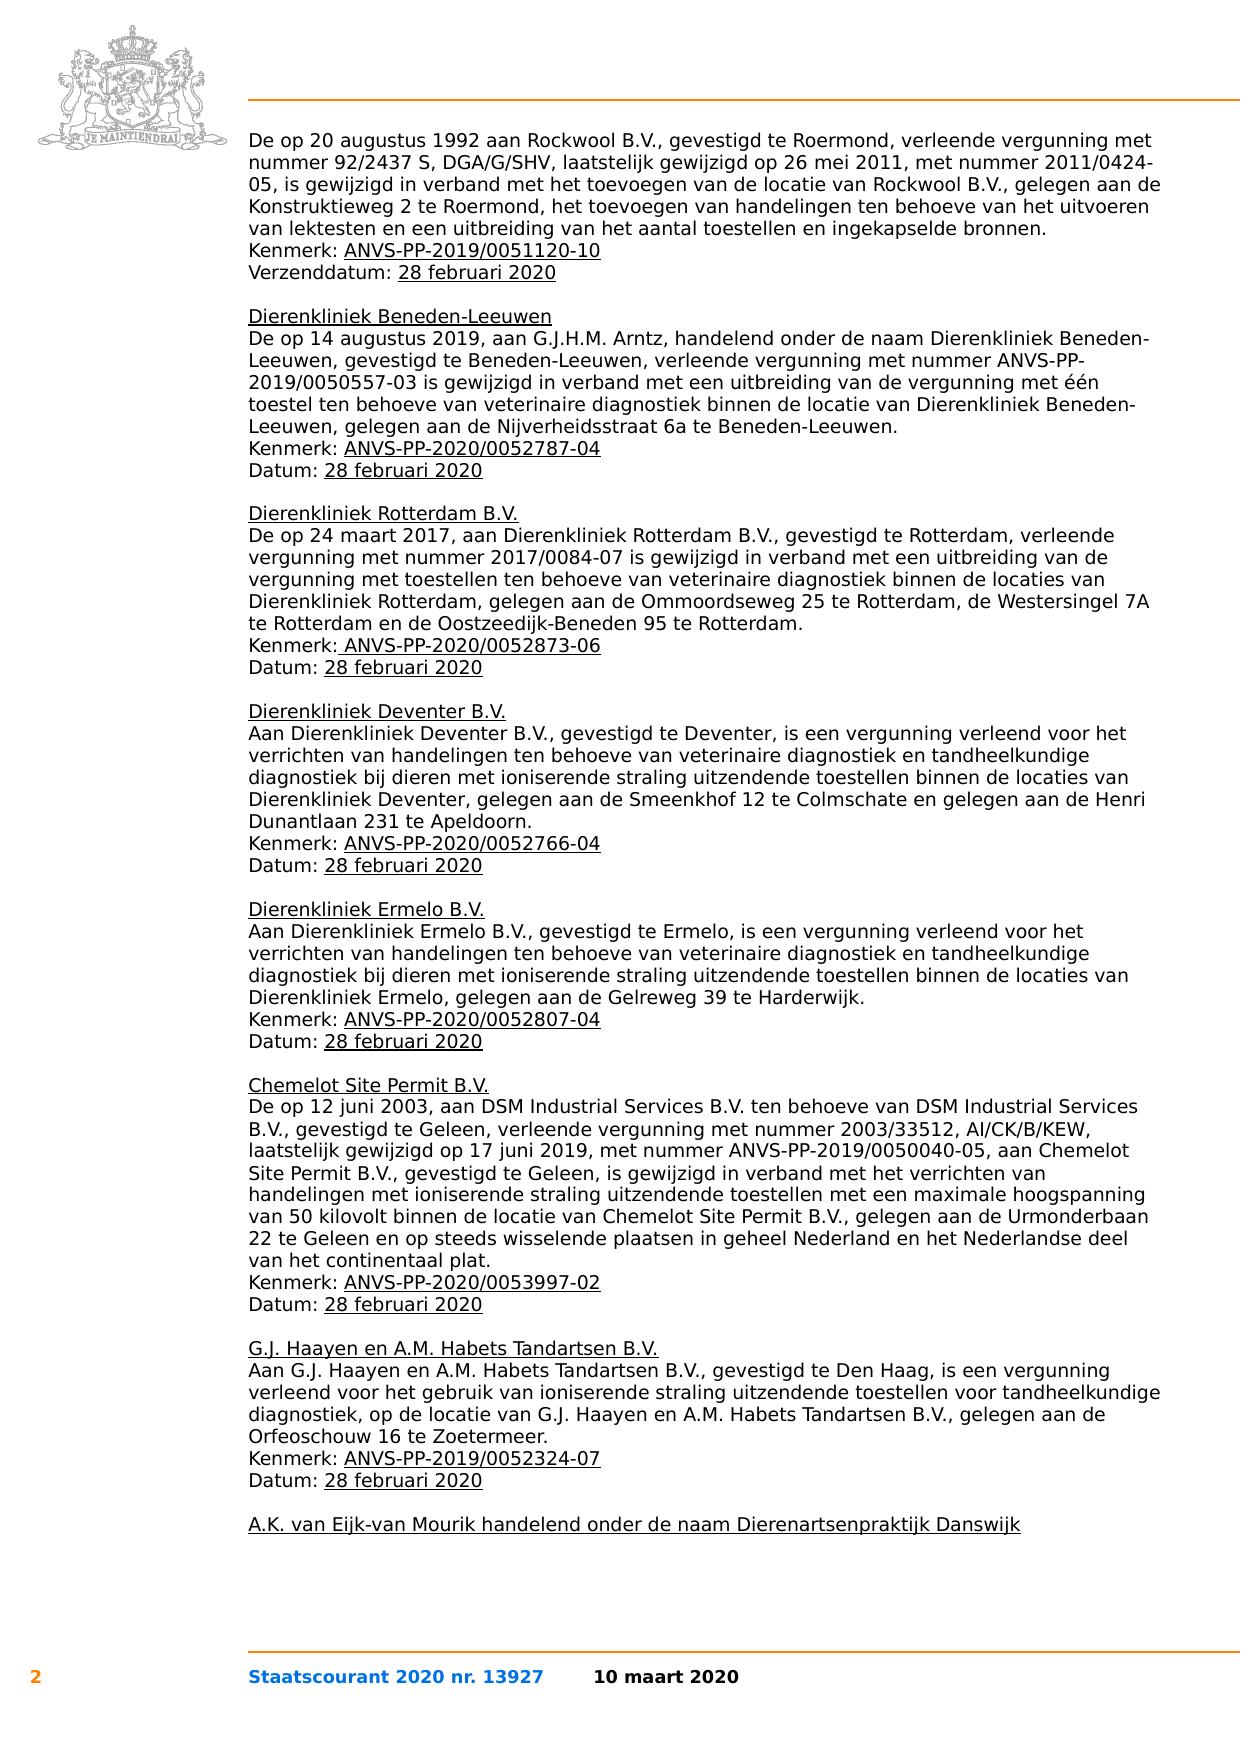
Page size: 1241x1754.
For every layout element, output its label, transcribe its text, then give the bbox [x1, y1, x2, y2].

text Kenmerk: ANVS-PP-2019/0051120-10 [248, 240, 1163, 262]
text Aan Dierenkliniek Deventer B.V., gevestigd te Deventer, is een vergunning verleend voor het verrichten van handelingen ten behoeve van veterinaire diagnostiek en tandheelkundige diagnostiek bij dieren met ioniserende straling uitzendende toestellen binnen de locaties van Dierenkliniek Deventer, gelegen aan de Smeenkhof 12 te Colmschate en gelegen aan de Henri Dunantlaan 231 te Apeldoorn. [248, 723, 1163, 833]
text De op 12 juni 2003, aan DSM Industrial Services B.V. ten behoeve van DSM Industrial Services B.V., gevestigd te Geleen, verleende vergunning met nummer 2003/33512, AI/CK/B/KEW, laatstelijk gewijzigd op 17 juni 2019, met nummer ANVS-PP-2019/0050040-05, aan Chemelot Site Permit B.V., gevestigd te Geleen, is gewijzigd in verband met het verrichten van handelingen met ioniserende straling uitzendende toestellen met een maximale hoogspanning van 50 kilovolt binnen de locatie van Chemelot Site Permit B.V., gelegen aan de Urmonderbaan 22 te Geleen en op steeds wisselende plaatsen in geheel Nederland en het Nederlandse deel van het continentaal plat. [248, 1096, 1163, 1272]
text De op 20 augustus 1992 aan Rockwool B.V., gevestigd te Roermond, verleende vergunning met nummer 92/2437 S, DGA/G/SHV, laatstelijk gewijzigd op 26 mei 2011, met nummer 2011/0424-05, is gewijzigd in verband met het toevoegen van de locatie van Rockwool B.V., gelegen aan de Konstruktieweg 2 te Roermond, het toevoegen van handelingen ten behoeve van het uitvoeren van lektesten en een uitbreiding van het aantal toestellen en ingekapselde bronnen. [248, 130, 1163, 240]
text Datum: 28 februari 2020 [248, 1031, 1163, 1053]
text Datum: 28 februari 2020 [248, 657, 1163, 679]
text Kenmerk: ANVS-PP-2020/0052787-04 [248, 437, 1163, 459]
text Dierenkliniek Rotterdam B.V. [248, 503, 1163, 525]
text Aan Dierenkliniek Ermelo B.V., gevestigd te Ermelo, is een vergunning verleend voor het verrichten van handelingen ten behoeve van veterinaire diagnostiek en tandheelkundige diagnostiek bij dieren met ioniserende straling uitzendende toestellen binnen de locaties van Dierenkliniek Ermelo, gelegen aan de Gelreweg 39 te Harderwijk. [248, 921, 1163, 1009]
text Dierenkliniek Deventer B.V. [248, 701, 1163, 723]
text De op 14 augustus 2019, aan G.J.H.M. Arntz, handelend onder de naam Dierenkliniek Beneden-Leeuwen, gevestigd te Beneden-Leeuwen, verleende vergunning met nummer ANVS-PP-2019/0050557-03 is gewijzigd in verband met een uitbreiding van de vergunning met één toestel ten behoeve van veterinaire diagnostiek binnen de locatie van Dierenkliniek Beneden-Leeuwen, gelegen aan de Nijverheidsstraat 6a te Beneden-Leeuwen. [248, 328, 1163, 437]
text Kenmerk: ANVS-PP-2020/0052873-06 [248, 635, 1163, 657]
text Datum: 28 februari 2020 [248, 1470, 1163, 1492]
text Kenmerk: ANVS-PP-2020/0053997-02 [248, 1272, 1163, 1294]
text Datum: 28 februari 2020 [248, 1294, 1163, 1316]
text Datum: 28 februari 2020 [248, 855, 1163, 877]
text Kenmerk: ANVS-PP-2020/0052807-04 [248, 1009, 1163, 1031]
text Dierenkliniek Beneden-Leeuwen [248, 306, 1163, 328]
text Aan G.J. Haayen en A.M. Habets Tandartsen B.V., gevestigd te Den Haag, is een vergunning verleend voor het gebruik van ioniserende straling uitzendende toestellen voor tandheelkundige diagnostiek, op de locatie van G.J. Haayen en A.M. Habets Tandartsen B.V., gelegen aan de Orfeoschouw 16 te Zoetermeer. [248, 1360, 1163, 1448]
text Kenmerk: ANVS-PP-2019/0052324-07 [248, 1448, 1163, 1470]
text Chemelot Site Permit B.V. [248, 1074, 1163, 1096]
text Dierenkliniek Ermelo B.V. [248, 899, 1163, 921]
text Kenmerk: ANVS-PP-2020/0052766-04 [248, 833, 1163, 855]
text De op 24 maart 2017, aan Dierenkliniek Rotterdam B.V., gevestigd te Rotterdam, verleende vergunning met nummer 2017/0084-07 is gewijzigd in verband met een uitbreiding van de vergunning met toestellen ten behoeve van veterinaire diagnostiek binnen de locaties van Dierenkliniek Rotterdam, gelegen aan de Ommoordseweg 25 te Rotterdam, de Westersingel 7A te Rotterdam en de Oostzeedijk-Beneden 95 te Rotterdam. [248, 525, 1163, 635]
text Verzenddatum: 28 februari 2020 [248, 262, 1163, 284]
text Datum: 28 februari 2020 [248, 459, 1163, 481]
picture [38, 25, 227, 150]
text G.J. Haayen en A.M. Habets Tandartsen B.V. [248, 1338, 1163, 1360]
text A.K. van Eijk-van Mourik handelend onder de naam Dierenartsenpraktijk Danswijk [248, 1514, 1163, 1536]
